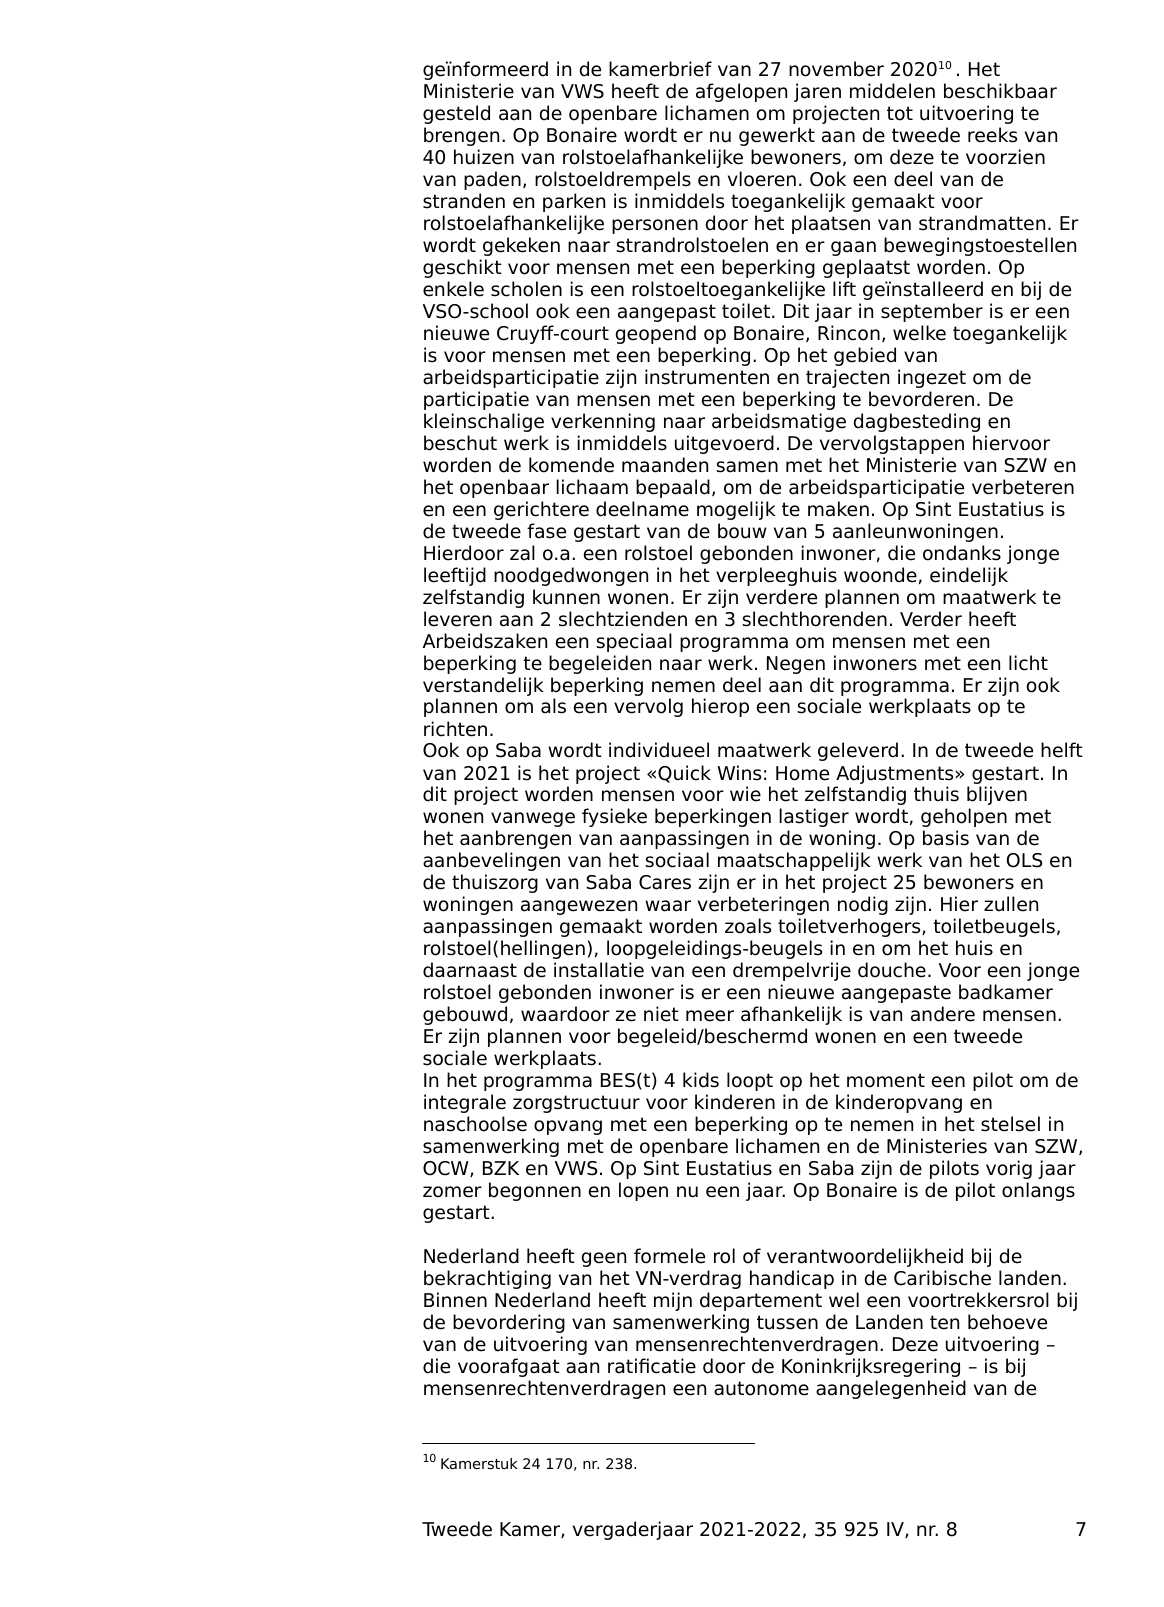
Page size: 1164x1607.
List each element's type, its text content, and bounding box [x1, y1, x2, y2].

text Kamerstuk 24 170, nr. 238. [422, 1452, 1087, 1474]
text Ook op Saba wordt individueel maatwerk geleverd. In de tweede helft van 2021 is het project «Quick Wins: Home Adjustments» gestart. In dit project worden mensen voor wie het zelfstandig thuis blijven wonen vanwege fysieke beperkingen lastiger wordt, geholpen met het aanbrengen van aanpassingen in de woning. Op basis van de aanbevelingen van het sociaal maatschappelijk werk van het OLS en de thuiszorg van Saba Cares zijn er in het project 25 bewoners en woningen aangewezen waar verbeteringen nodig zijn. Hier zullen aanpassingen gemaakt worden zoals toiletverhogers, toiletbeugels, rolstoel(hellingen), loopgeleidings-beugels in en om het huis en daarnaast de installatie van een drempelvrije douche. Voor een jonge rolstoel gebonden inwoner is er een nieuwe aangepaste badkamer gebouwd, waardoor ze niet meer afhankelijk is van andere mensen. Er zijn plannen voor begeleid/beschermd wonen en een tweede sociale werkplaats. [422, 740, 1087, 1070]
text Nederland heeft geen formele rol of verantwoordelijkheid bij de bekrachtiging van het VN-verdrag handicap in de Caribische landen. Binnen Nederland heeft mijn departement wel een voortrekkersrol bij de bevordering van samenwerking tussen de Landen ten behoeve van de uitvoering van mensenrechtenverdragen. Deze uitvoering – die voorafgaat aan ratificatie door de Koninkrijksregering – is bij mensenrechtenverdragen een autonome aangelegenheid van de [422, 1246, 1087, 1400]
text geïnformeerd in de kamerbrief van 27 november 2020. Het Ministerie van VWS heeft de afgelopen jaren middelen beschikbaar gesteld aan de openbare lichamen om projecten tot uitvoering te brengen. Op Bonaire wordt er nu gewerkt aan de tweede reeks van 40 huizen van rolstoelafhankelijke bewoners, om deze te voorzien van paden, rolstoeldrempels en vloeren. Ook een deel van de stranden en parken is inmiddels toegankelijk gemaakt voor rolstoelafhankelijke personen door het plaatsen van strandmatten. Er wordt gekeken naar strandrolstoelen en er gaan bewegingstoestellen geschikt voor mensen met een beperking geplaatst worden. Op enkele scholen is een rolstoeltoegankelijke lift geïnstalleerd en bij de VSO-school ook een aangepast toilet. Dit jaar in september is er een nieuwe Cruyff-court geopend op Bonaire, Rincon, welke toegankelijk is voor mensen met een beperking. Op het gebied van arbeidsparticipatie zijn instrumenten en trajecten ingezet om de participatie van mensen met een beperking te bevorderen. De kleinschalige verkenning naar arbeidsmatige dagbesteding en beschut werk is inmiddels uitgevoerd. De vervolgstappen hiervoor worden de komende maanden samen met het Ministerie van SZW en het openbaar lichaam bepaald, om de arbeidsparticipatie verbeteren en een gerichtere deelname mogelijk te maken. Op Sint Eustatius is de tweede fase gestart van de bouw van 5 aanleunwoningen. Hierdoor zal o.a. een rolstoel gebonden inwoner, die ondanks jonge leeftijd noodgedwongen in het verpleeghuis woonde, eindelijk zelfstandig kunnen wonen. Er zijn verdere plannen om maatwerk te leveren aan 2 slechtzienden en 3 slechthorenden. Verder heeft Arbeidszaken een speciaal programma om mensen met een beperking te begeleiden naar werk. Negen inwoners met een licht verstandelijk beperking nemen deel aan dit programma. Er zijn ook plannen om als een vervolg hierop een sociale werkplaats op te richten. [422, 59, 1087, 740]
text In het programma BES(t) 4 kids loopt op het moment een pilot om de integrale zorgstructuur voor kinderen in de kinderopvang en naschoolse opvang met een beperking op te nemen in het stelsel in samenwerking met de openbare lichamen en de Ministeries van SZW, OCW, BZK en VWS. Op Sint Eustatius en Saba zijn de pilots vorig jaar zomer begonnen en lopen nu een jaar. Op Bonaire is de pilot onlangs gestart. [422, 1070, 1087, 1224]
